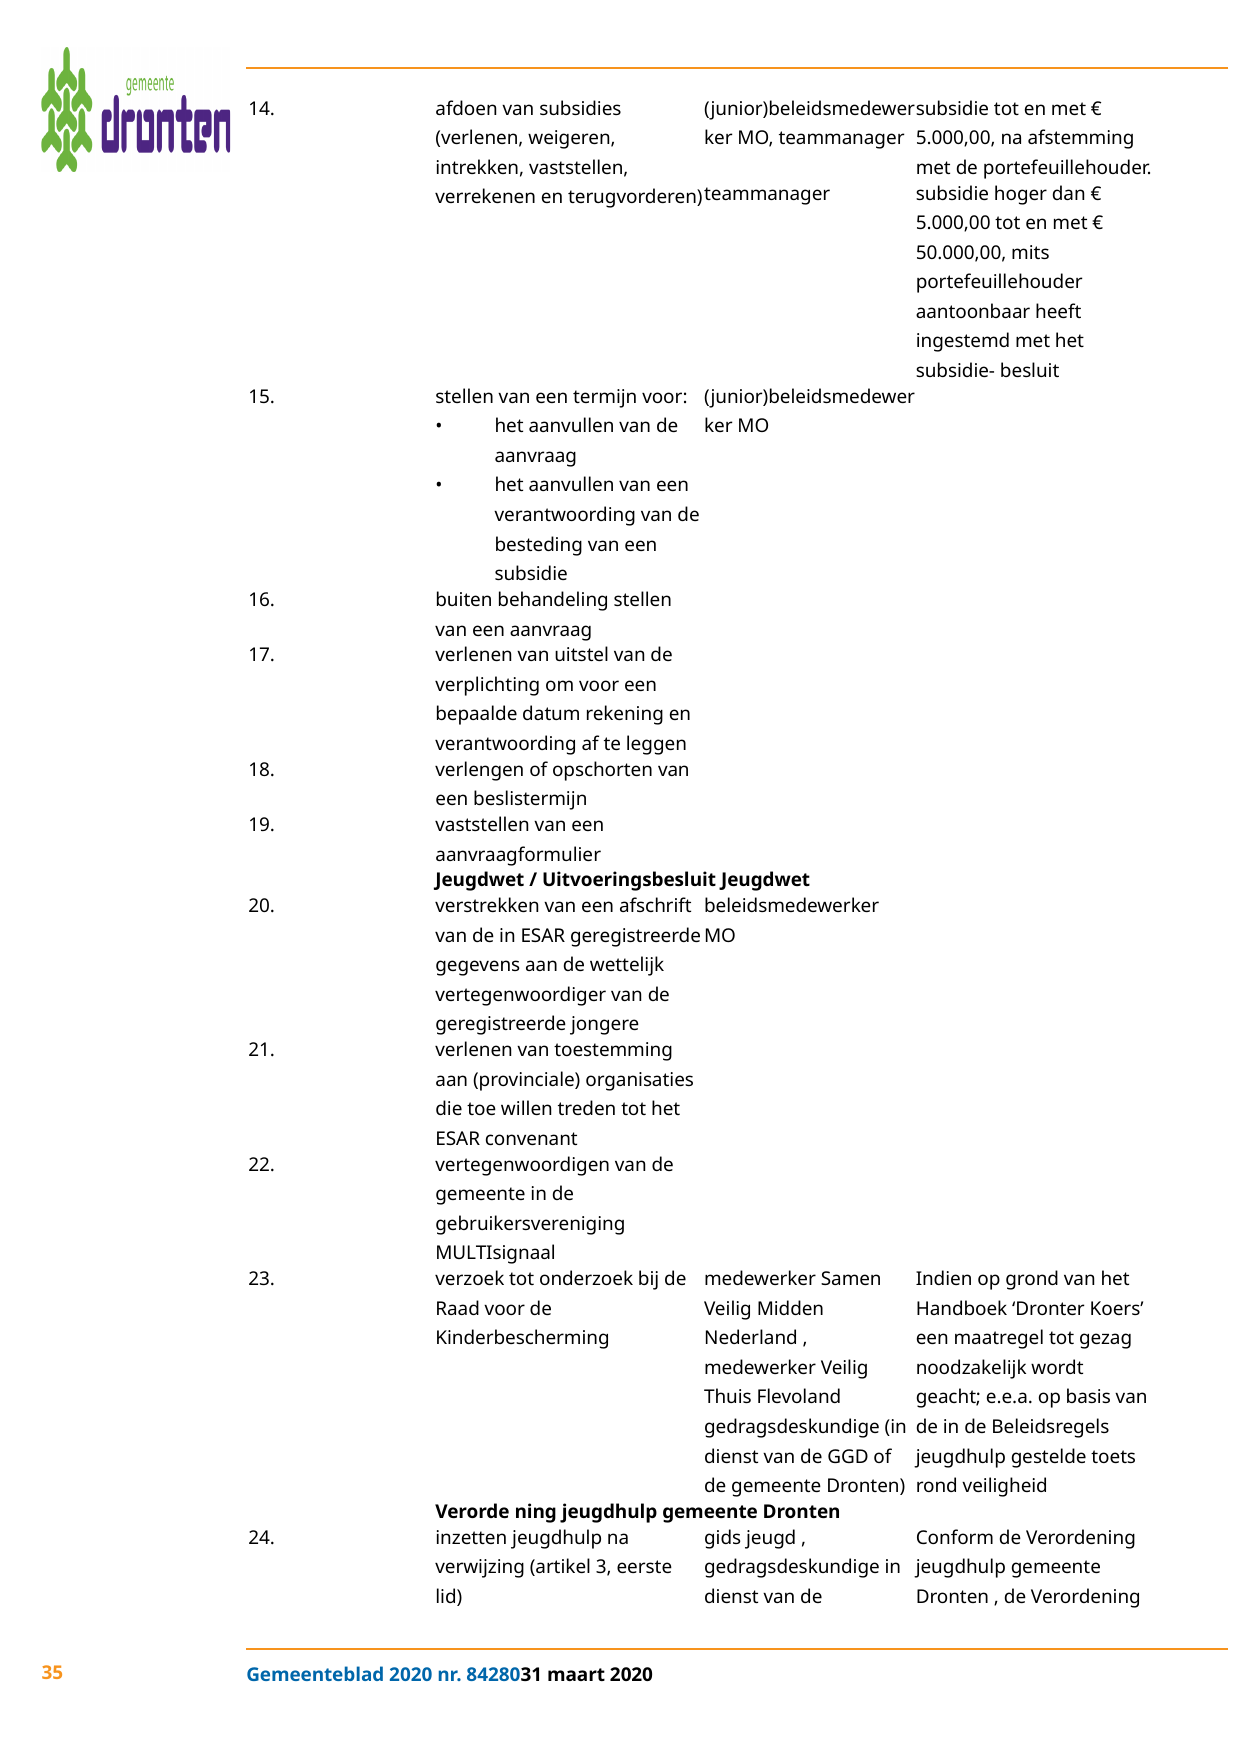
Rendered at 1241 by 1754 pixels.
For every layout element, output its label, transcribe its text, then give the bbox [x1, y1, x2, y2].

table_cell verlenen van uitstel van de verplichting om voor een bepaalde datum rekening en verantwoording af te leggen [435, 641, 704, 756]
table_cell (junior)beleidsmedewerker MO, teammanager [704, 95, 916, 180]
table_cell 15. [248, 383, 435, 586]
table_cell 14. [248, 95, 435, 383]
table_cell 18. [248, 756, 435, 811]
table_cell 22. [248, 1151, 435, 1265]
table_cell stellen van een termijn voor: het aanvullen van de aanvraag het aanvullen van een verantwoording van de besteding van een subsidie [435, 383, 704, 586]
table_cell medewerker Samen Veilig Midden Nederland , medewerker Veilig Thuis Flevoland gedragsdeskundige (in dienst van de GGD of de gemeente Dronten) [704, 1265, 916, 1498]
table_cell teammanager [704, 180, 916, 383]
table_cell 23. [248, 1265, 435, 1498]
table_cell buiten behandeling stellen van een aanvraag [435, 586, 704, 641]
table_cell 16. [248, 586, 435, 641]
picture [41, 47, 231, 172]
table_cell 19. [248, 811, 435, 867]
table_cell Jeugdwet / Uitvoeringsbesluit Jeugdwet [435, 867, 1152, 892]
table_cell verlenen van toestemming aan (provinciale) organisaties die toe willen treden tot het ESAR convenant [435, 1036, 704, 1151]
table_cell [916, 383, 1152, 867]
table_cell Indien op grond van het Handboek ‘Dronter Koers’ een maatregel tot gezag noodzakelijk wordt geacht; e.e.a. op basis van de in de Beleidsregels jeugdhulp gestelde toets rond veiligheid [916, 1265, 1152, 1498]
table_cell 24. [248, 1524, 435, 1609]
table_cell subsidie tot en met € 5.000,00, na afstemming met de portefeuillehouder. [916, 95, 1152, 180]
table_cell subsidie hoger dan € 5.000,00 tot en met € 50.000,00, mits portefeuillehouder aantoonbaar heeft ingestemd met het subsidie- besluit [916, 180, 1152, 383]
table_cell vaststellen van een aanvraagformulier [435, 811, 704, 867]
table_cell verstrekken van een afschrift van de in ESAR geregistreerde gegevens aan de wettelijk vertegenwoordiger van de geregistreerde jongere [435, 892, 704, 1036]
table_cell afdoen van subsidies (verlenen, weigeren, intrekken, vaststellen, verrekenen en terugvorderen) [435, 95, 704, 383]
table_cell beleidsmedewerker MO [704, 892, 916, 1265]
table_cell vertegenwoordigen van de gemeente in de gebruikersvereniging MULTIsignaal [435, 1151, 704, 1265]
table_cell verzoek tot onderzoek bij de Raad voor de Kinderbescherming [435, 1265, 704, 1498]
table_cell [916, 892, 1152, 1265]
table_cell [248, 1498, 435, 1524]
table_cell Verorde ning jeugdhulp gemeente Dronten [435, 1498, 1152, 1524]
table_cell 21. [248, 1036, 435, 1151]
table_cell [248, 867, 435, 892]
table_cell Conform de Verordening jeugdhulp gemeente Dronten , de Verordening [916, 1524, 1152, 1609]
table_cell inzetten jeugdhulp na verwijzing (artikel 3, eerste lid) [435, 1524, 704, 1609]
table_cell verlengen of opschorten van een beslistermijn [435, 756, 704, 811]
table_cell (junior)beleidsmedewerker MO [704, 383, 916, 867]
table_cell 17. [248, 641, 435, 756]
table_cell 20. [248, 892, 435, 1036]
table_cell gids jeugd , gedragsdeskundige in dienst van de [704, 1524, 916, 1609]
